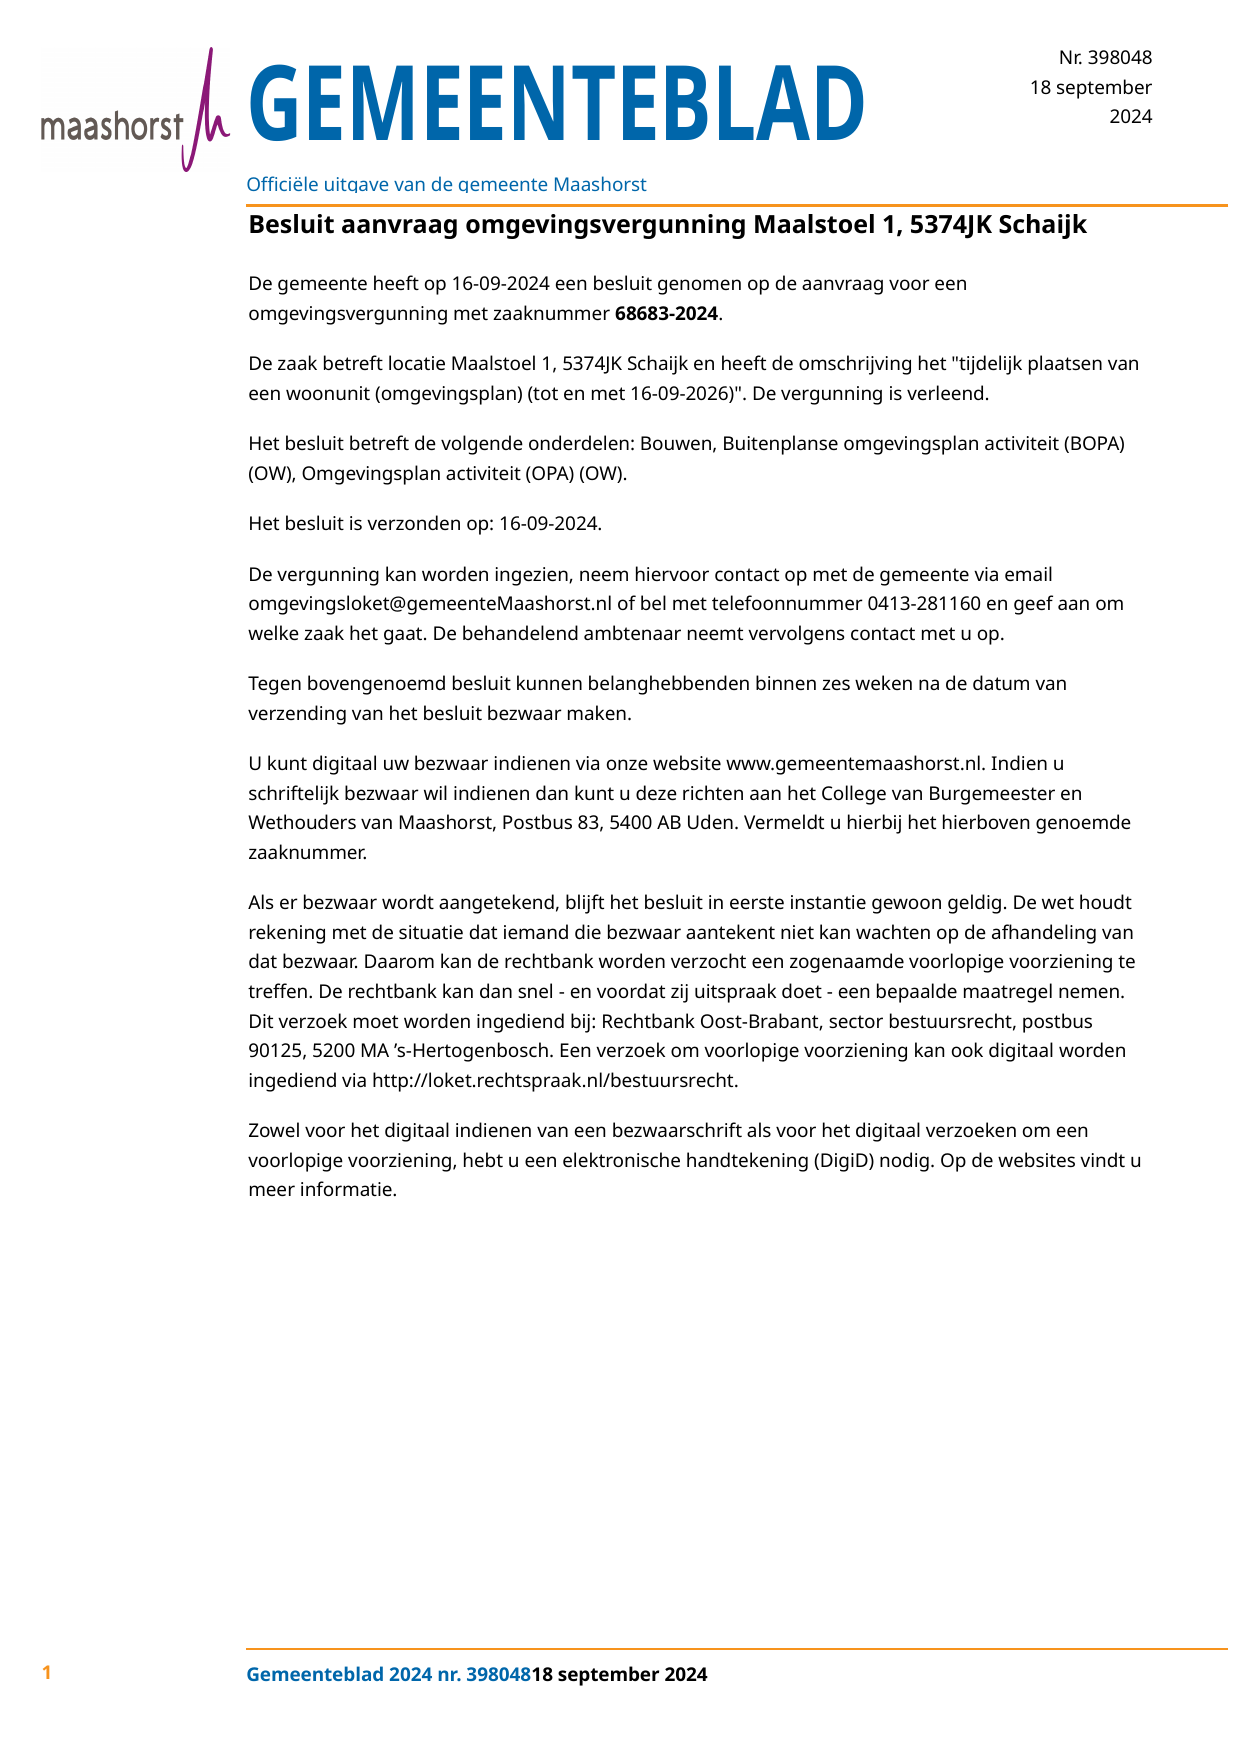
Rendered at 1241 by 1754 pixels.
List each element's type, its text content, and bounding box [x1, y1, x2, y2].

text U kunt digitaal uw bezwaar indienen via onze website www.gemeentemaashorst.nl. Indien u schriftelijk bezwaar wil indienen dan kunt u deze richten aan het College van Burgemeester en Wethouders van Maashorst, Postbus 83, 5400 AB Uden. Vermeldt u hierbij het hierboven genoemde zaaknummer. [248, 750, 1152, 865]
text De zaak betreft locatie Maalstoel 1, 5374JK Schaijk en heeft de omschrijving het "tijdelijk plaatsen van een woonunit (omgevingsplan) (tot en met 16-09-2026)". De vergunning is verleend. [248, 350, 1152, 406]
text Het besluit betreft de volgende onderdelen: Bouwen, Buitenplanse omgevingsplan activiteit (BOPA) (OW), Omgevingsplan activiteit (OPA) (OW). [248, 430, 1152, 486]
text De vergunning kan worden ingezien, neem hiervoor contact op met de gemeente via email omgevingsloket@gemeenteMaashorst.nl of bel met telefoonnummer 0413-281160 en geef aan om welke zaak het gaat. De behandelend ambtenaar neemt vervolgens contact met u op. [248, 561, 1152, 646]
text Als er bezwaar wordt aangetekend, blijft het besluit in eerste instantie gewoon geldig. De wet houdt rekening met de situatie dat iemand die bezwaar aantekent niet kan wachten op de afhandeling van dat bezwaar. Daarom kan de rechtbank worden verzocht een zogenaamde voorlopige voorziening te treffen. De rechtbank kan dan snel - en voordat zij uitspraak doet - een bepaalde maatregel nemen. Dit verzoek moet worden ingediend bij: Rechtbank Oost-Brabant, sector bestuursrecht, postbus 90125, 5200 MA ’s-Hertogenbosch. Een verzoek om voorlopige voorziening kan ook digitaal worden ingediend via http://loket.rechtspraak.nl/bestuursrecht. [248, 889, 1152, 1093]
text Tegen bovengenoemd besluit kunnen belanghebbenden binnen zes weken na de datum van verzending van het besluit bezwaar maken. [248, 670, 1152, 726]
text Besluit aanvraag omgevingsvergunning Maalstoel 1, 5374JK Schaijk [248, 207, 1152, 241]
text De gemeente heeft op 16-09-2024 een besluit genomen op de aanvraag voor een omgevingsvergunning met zaaknummer 68683-2024. [248, 270, 1152, 326]
picture [41, 47, 231, 172]
text Het besluit is verzonden op: 16-09-2024. [248, 510, 1152, 536]
text Zowel voor het digitaal indienen van een bezwaarschrift als voor het digitaal verzoeken om een voorlopige voorziening, hebt u een elektronische handtekening (DigiD) nodig. Op de websites vindt u meer informatie. [248, 1117, 1152, 1202]
